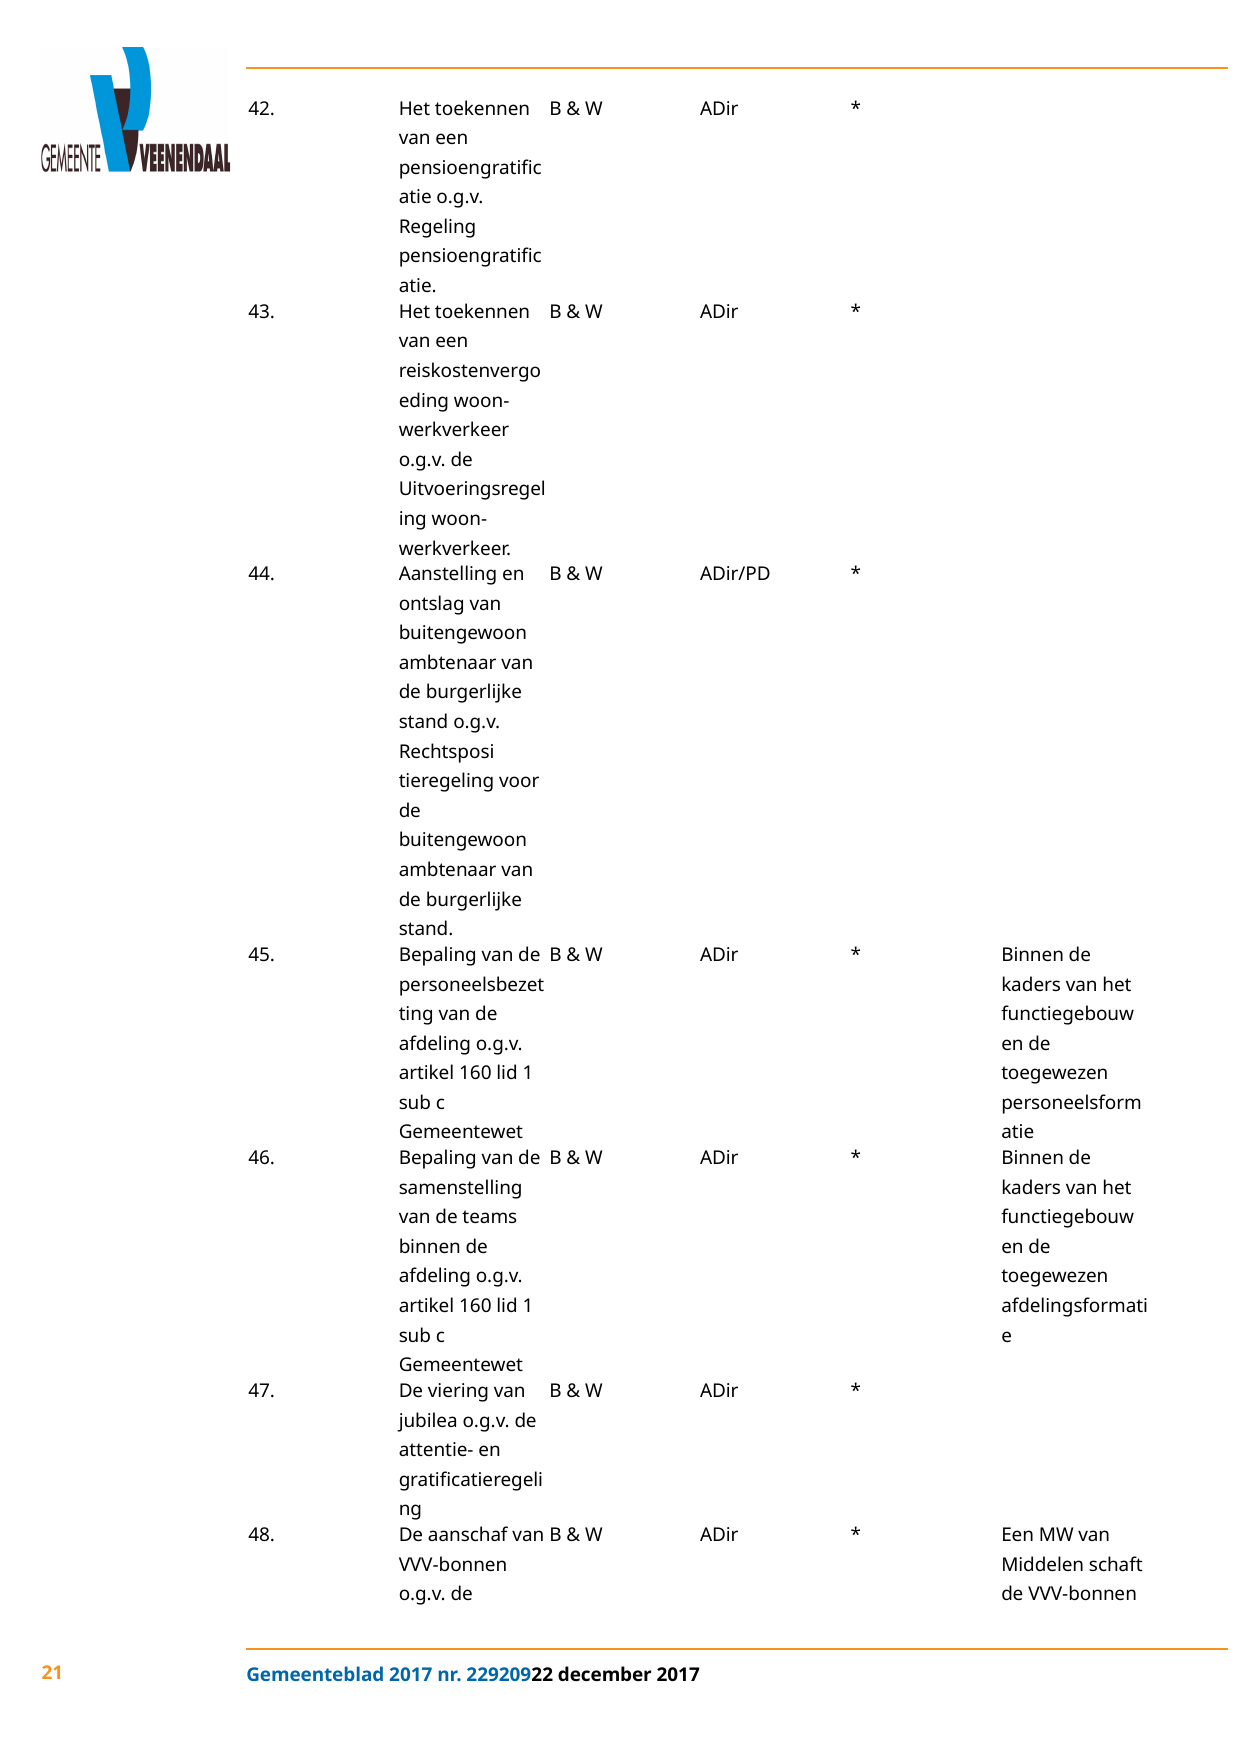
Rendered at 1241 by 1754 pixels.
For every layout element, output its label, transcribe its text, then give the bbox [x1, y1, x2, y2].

table_cell B & W [549, 941, 700, 1144]
table_cell B & W [549, 95, 700, 298]
table_cell [1001, 95, 1152, 298]
table_cell [248, 941, 398, 1144]
table_cell * [850, 1521, 1001, 1606]
table_cell [1001, 298, 1152, 560]
table_cell [248, 298, 398, 560]
table_cell ADir [700, 941, 850, 1144]
table_cell * [850, 95, 1001, 298]
table_cell * [850, 1144, 1001, 1377]
table_cell Bepaling van de samenstelling van de teams binnen de afdeling o.g.v. artikel 160 lid 1 sub c Gemeentewet [399, 1144, 549, 1377]
table_cell Binnen de kaders van het functiegebouw en de toegewezen personeelsformatie [1001, 941, 1152, 1144]
table_cell ADir [700, 298, 850, 560]
table_cell ADir [700, 1144, 850, 1377]
table_cell * [850, 298, 1001, 560]
table_cell De aanschaf van VVV-bonnen o.g.v. de [399, 1521, 549, 1606]
table_cell ADir [700, 95, 850, 298]
table_cell B & W [549, 298, 700, 560]
table_cell Het toekennen van een pensioengratificatie o.g.v. Regeling pensioengratificatie. [399, 95, 549, 298]
table_cell Binnen de kaders van het functiegebouw en de toegewezen afdelingsformatie [1001, 1144, 1152, 1377]
table_cell De viering van jubilea o.g.v. de attentie- en gratificatieregeling [399, 1377, 549, 1521]
table_cell B & W [549, 560, 700, 941]
table_cell [248, 1521, 398, 1606]
table_cell [1001, 1377, 1152, 1521]
table_cell Een MW van Middelen schaft de VVV-bonnen [1001, 1521, 1152, 1606]
table_cell ADir [700, 1521, 850, 1606]
table_cell * [850, 941, 1001, 1144]
table_cell B & W [549, 1377, 700, 1521]
table_cell B & W [549, 1144, 700, 1377]
table_cell * [850, 560, 1001, 941]
table_cell B & W [549, 1521, 700, 1606]
table_cell ADir [700, 1377, 850, 1521]
picture [41, 47, 130, 172]
table_cell [248, 560, 398, 941]
table_cell Bepaling van de personeelsbezetting van de afdeling o.g.v. artikel 160 lid 1 sub c Gemeentewet [399, 941, 549, 1144]
table_cell [248, 1377, 398, 1521]
table_cell * [850, 1377, 1001, 1521]
table_cell [248, 1144, 398, 1377]
table_cell Aanstelling en ontslag van buitengewoon ambtenaar van de burgerlijke stand o.g.v. Rechtsposi tieregeling voor de buitengewoon ambtenaar van de burgerlijke stand. [399, 560, 549, 941]
picture [123, 47, 231, 172]
table_cell [1001, 560, 1152, 941]
table_cell [248, 95, 398, 298]
table_cell Het toekennen van een reiskostenvergoeding woon-werkverkeer o.g.v. de Uitvoeringsregeling woon-werkverkeer. [399, 298, 549, 560]
table_cell ADir/PD [700, 560, 850, 941]
